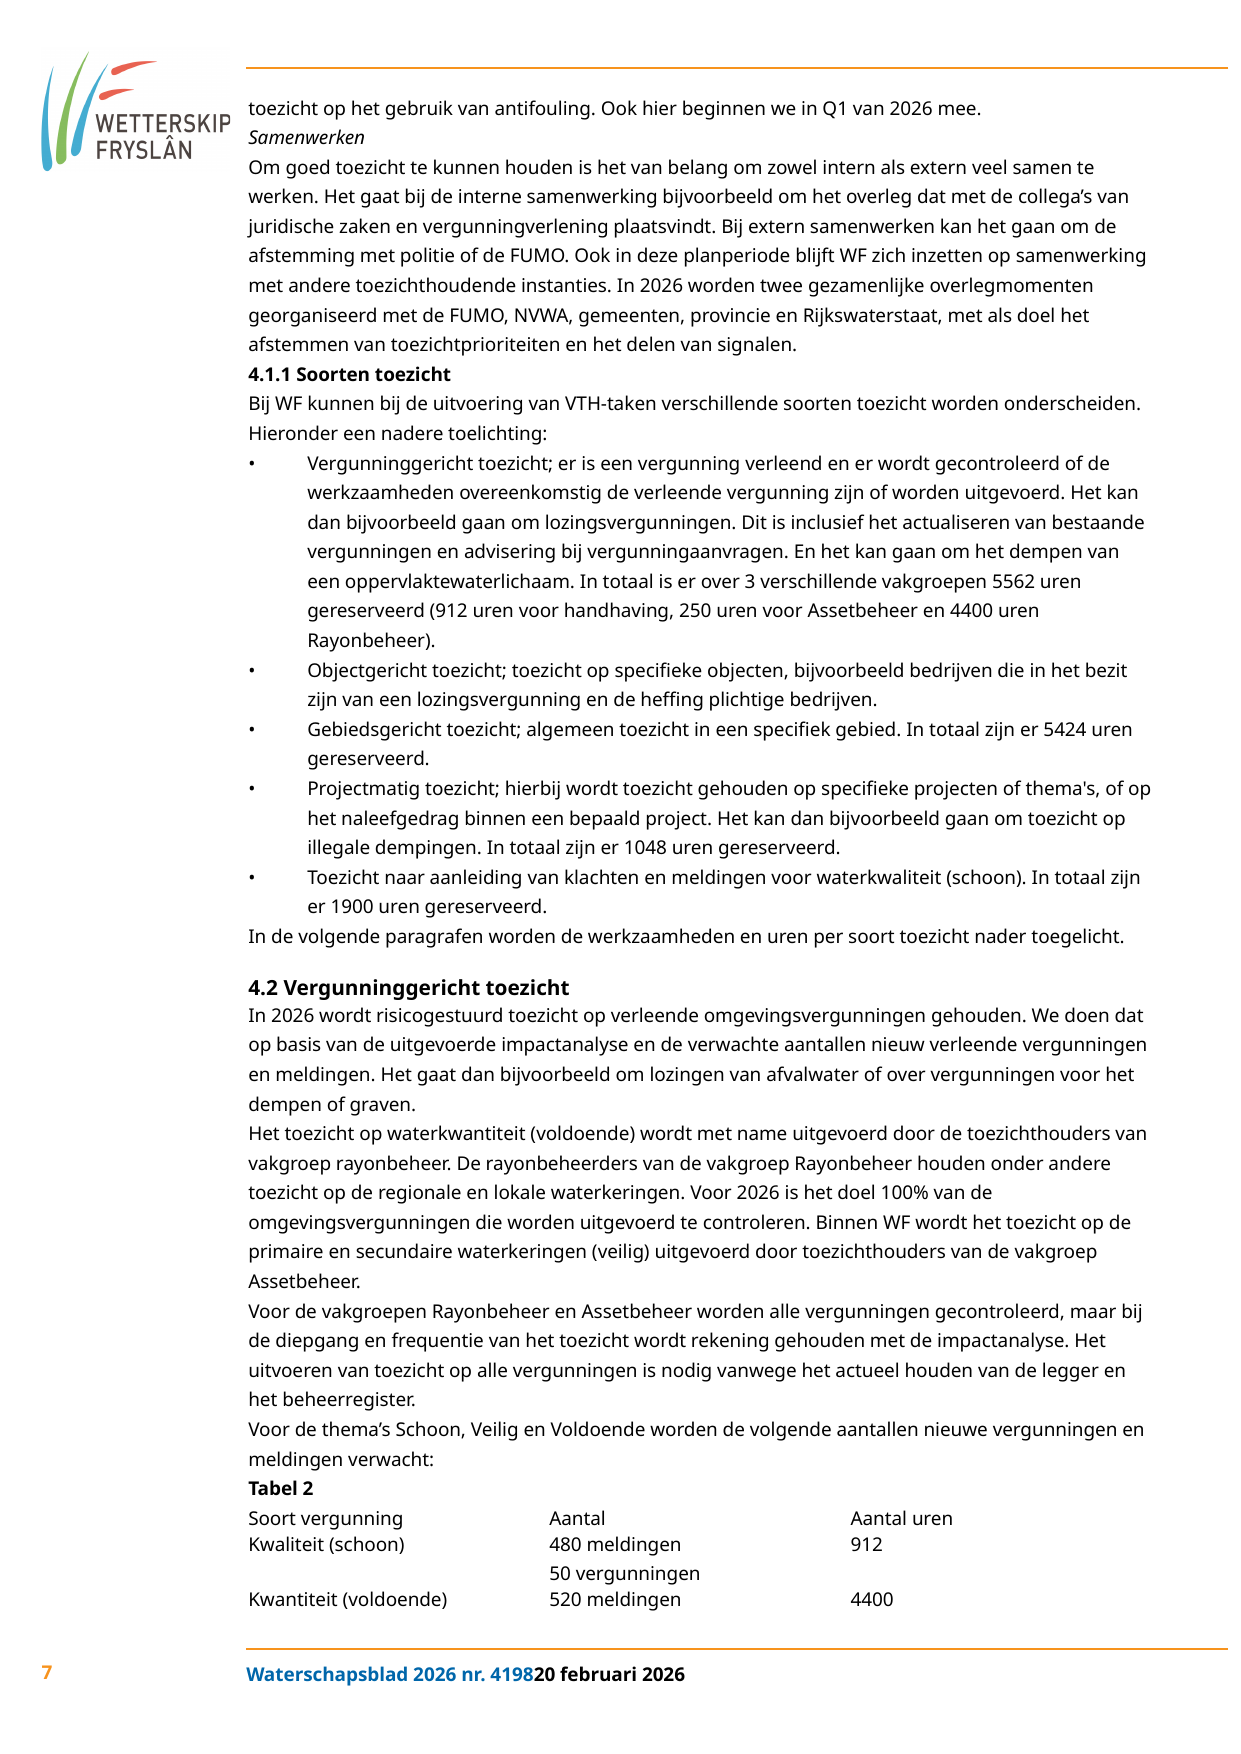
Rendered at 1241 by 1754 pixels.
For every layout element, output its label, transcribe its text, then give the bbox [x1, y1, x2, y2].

table_cell Kwaliteit (schoon) [248, 1531, 549, 1586]
text Om goed toezicht te kunnen houden is het van belang om zowel intern als extern veel samen te werken. Het gaat bij de interne samenwerking bijvoorbeeld om het overleg dat met de collega’s van juridische zaken en vergunningverlening plaatsvindt. Bij extern samenwerken kan het gaan om de afstemming met politie of de FUMO. Ook in deze planperiode blijft WF zich inzetten op samenwerking met andere toezichthoudende instanties. In 2026 worden twee gezamenlijke overlegmomenten georganiseerd met de FUMO, NVWA, gemeenten, provincie en Rijkswaterstaat, met als doel het afstemmen van toezichtprioriteiten en het delen van signalen. [248, 154, 1152, 357]
text Bij WF kunnen bij de uitvoering van VTH-taken verschillende soorten toezicht worden onderscheiden. Hieronder een nadere toelichting: [248, 391, 1152, 446]
table_cell 912 [850, 1531, 1152, 1586]
table_cell 4400 [850, 1586, 1152, 1612]
picture [41, 47, 231, 172]
text Voor de vakgroepen Rayonbeheer en Assetbeheer worden alle vergunningen gecontroleerd, maar bij de diepgang en frequentie van het toezicht wordt rekening gehouden met de impactanalyse. Het uitvoeren van toezicht op alle vergunningen is nodig vanwege het actueel houden van de legger en het beheerregister. [248, 1298, 1152, 1412]
text 4.1.1 Soorten toezicht [248, 361, 1152, 387]
list Toezicht naar aanleiding van klachten en meldingen voor waterkwaliteit (schoon). In totaal zijn er 1900 uren gereserveerd. [248, 864, 1152, 919]
table_header Soort vergunning [248, 1505, 549, 1531]
text Samenwerken [248, 124, 1152, 150]
list Objectgericht toezicht; toezicht op specifieke objecten, bijvoorbeeld bedrijven die in het bezit zijn van een lozingsvergunning en de heffing plichtige bedrijven. [248, 657, 1152, 712]
table_cell Kwantiteit (voldoende) [248, 1586, 549, 1612]
text Voor de thema’s Schoon, Veilig en Voldoende worden de volgende aantallen nieuwe vergunningen en meldingen verwacht: [248, 1416, 1152, 1471]
list Projectmatig toezicht; hierbij wordt toezicht gehouden op specifieke projecten of thema's, of op het naleefgedrag binnen een bepaald project. Het kan dan bijvoorbeeld gaan om toezicht op illegale dempingen. In totaal zijn er 1048 uren gereserveerd. [248, 775, 1152, 860]
text In 2026 wordt risicogestuurd toezicht op verleende omgevingsvergunningen gehouden. We doen dat op basis van de uitgevoerde impactanalyse en de verwachte aantallen nieuw verleende vergunningen en meldingen. Het gaat dan bijvoorbeeld om lozingen van afvalwater of over vergunningen voor het dempen of graven. [248, 1002, 1152, 1116]
text 4.2 Vergunninggericht toezicht [248, 973, 1152, 1002]
table_header Aantal uren [850, 1505, 1152, 1531]
table_cell 520 meldingen [549, 1586, 850, 1612]
text Tabel 2 [248, 1475, 1152, 1501]
text Het toezicht op waterkwantiteit (voldoende) wordt met name uitgevoerd door de toezichthouders van vakgroep rayonbeheer. De rayonbeheerders van de vakgroep Rayonbeheer houden onder andere toezicht op de regionale en lokale waterkeringen. Voor 2026 is het doel 100% van de omgevingsvergunningen die worden uitgevoerd te controleren. Binnen WF wordt het toezicht op de primaire en secundaire waterkeringen (veilig) uitgevoerd door toezichthouders van de vakgroep Assetbeheer. [248, 1120, 1152, 1294]
table_cell 480 meldingen 50 vergunningen [549, 1531, 850, 1586]
list Gebiedsgericht toezicht; algemeen toezicht in een specifiek gebied. In totaal zijn er 5424 uren gereserveerd. [248, 716, 1152, 771]
list Vergunninggericht toezicht; er is een vergunning verleend en er wordt gecontroleerd of de werkzaamheden overeenkomstig de verleende vergunning zijn of worden uitgevoerd. Het kan dan bijvoorbeeld gaan om lozingsvergunningen. Dit is inclusief het actualiseren van bestaande vergunningen en advisering bij vergunningaanvragen. En het kan gaan om het dempen van een oppervlaktewaterlichaam. In totaal is er over 3 verschillende vakgroepen 5562 uren gereserveerd (912 uren voor handhaving, 250 uren voor Assetbeheer en 4400 uren Rayonbeheer). [248, 450, 1152, 653]
text In de volgende paragrafen worden de werkzaamheden en uren per soort toezicht nader toegelicht. [248, 923, 1152, 949]
table_header Aantal [549, 1505, 850, 1531]
text toezicht op het gebruik van antifouling. Ook hier beginnen we in Q1 van 2026 mee. [248, 95, 1152, 121]
